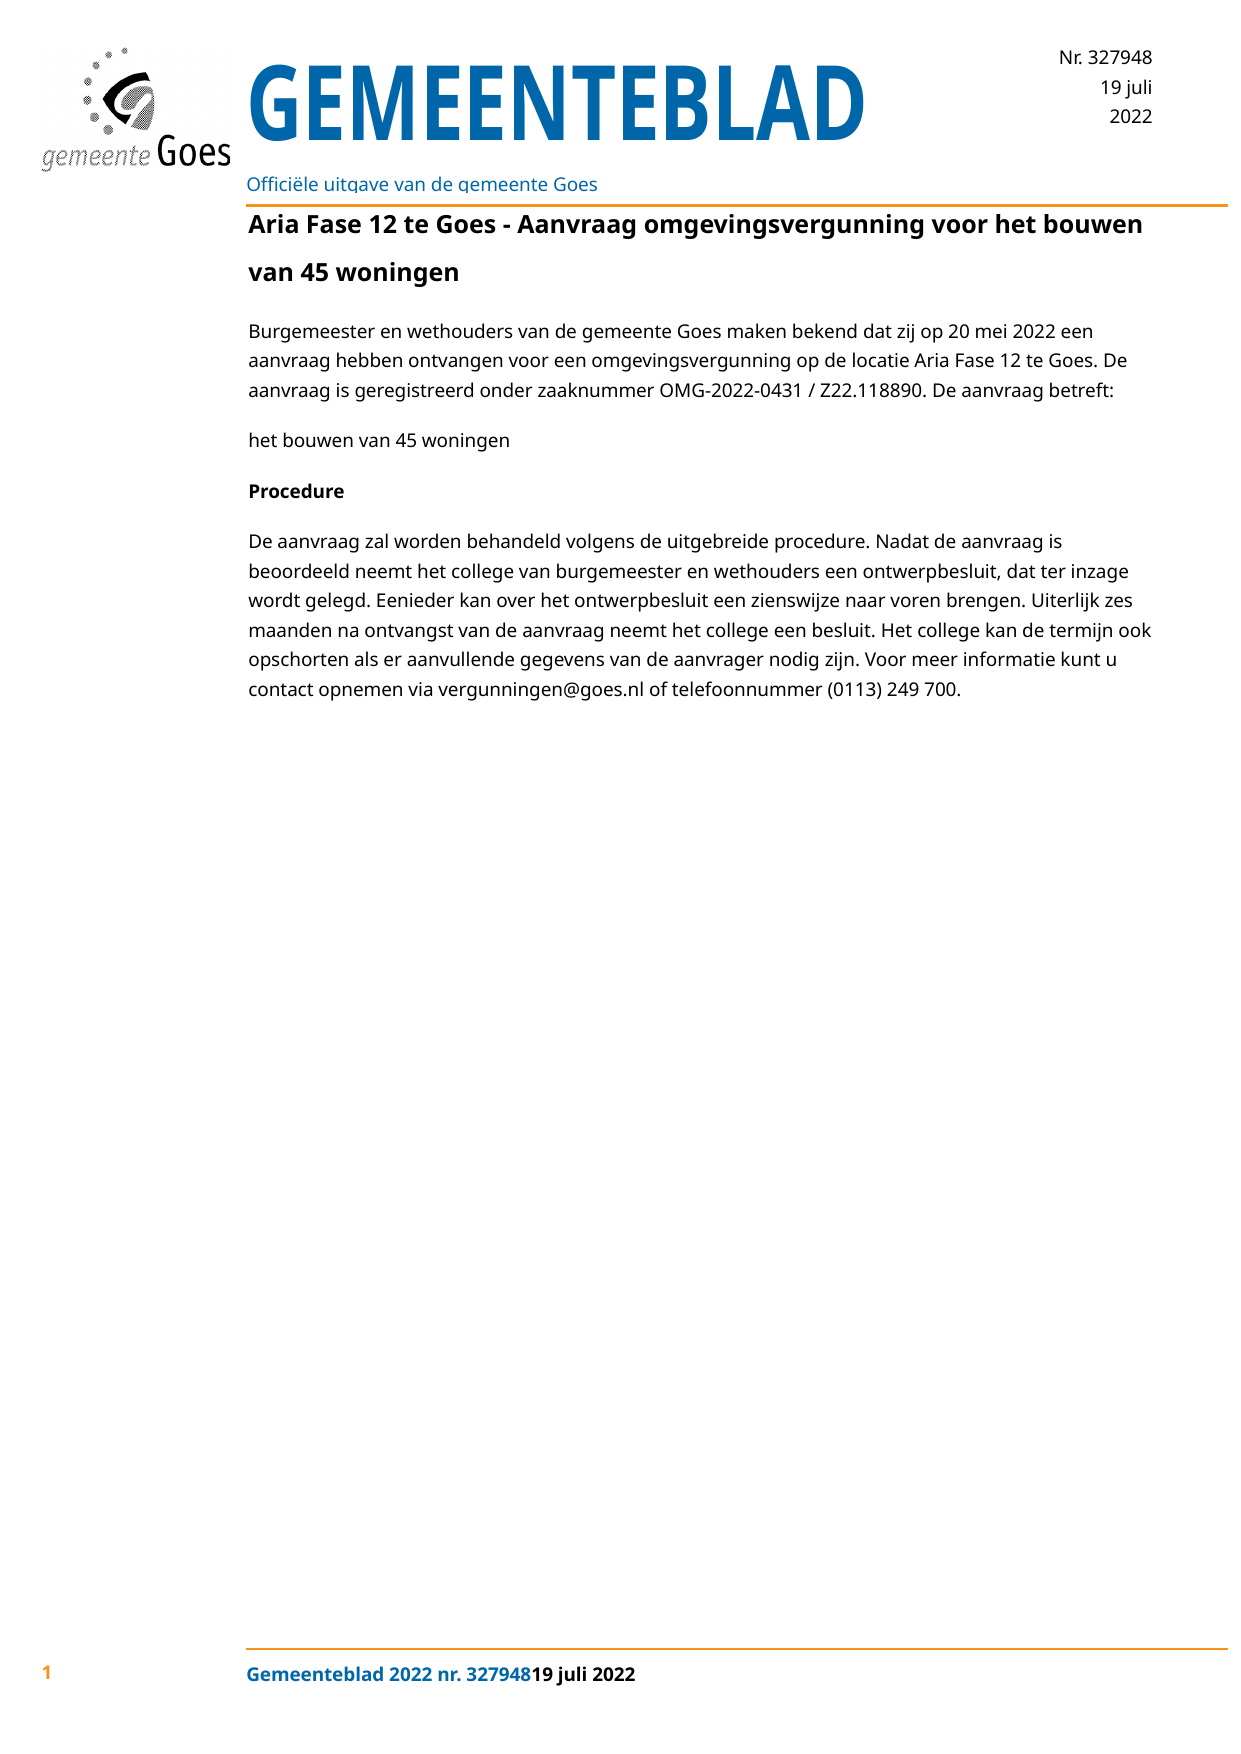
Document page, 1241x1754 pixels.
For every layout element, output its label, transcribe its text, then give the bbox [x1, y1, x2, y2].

picture [41, 47, 231, 172]
text Procedure [248, 478, 1152, 504]
text het bouwen van 45 woningen [248, 427, 1152, 453]
text De aanvraag zal worden behandeld volgens de uitgebreide procedure. Nadat de aanvraag is beoordeeld neemt het college van burgemeester en wethouders een ontwerpbesluit, dat ter inzage wordt gelegd. Eenieder kan over het ontwerpbesluit een zienswijze naar voren brengen. Uiterlijk zes maanden na ontvangst van de aanvraag neemt het college een besluit. Het college kan de termijn ook opschorten als er aanvullende gegevens van de aanvrager nodig zijn. Voor meer informatie kunt u contact opnemen via vergunningen@goes.nl of telefoonnummer (0113) 249 700. [248, 528, 1152, 702]
text Burgemeester en wethouders van de gemeente Goes maken bekend dat zij op 20 mei 2022 een aanvraag hebben ontvangen voor een omgevingsvergunning op de locatie Aria Fase 12 te Goes. De aanvraag is geregistreerd onder zaaknummer OMG-2022-0431 / Z22.118890. De aanvraag betreft: [248, 318, 1152, 403]
text Aria Fase 12 te Goes - Aanvraag omgevingsvergunning voor het bouwen van 45 woningen [248, 207, 1152, 288]
